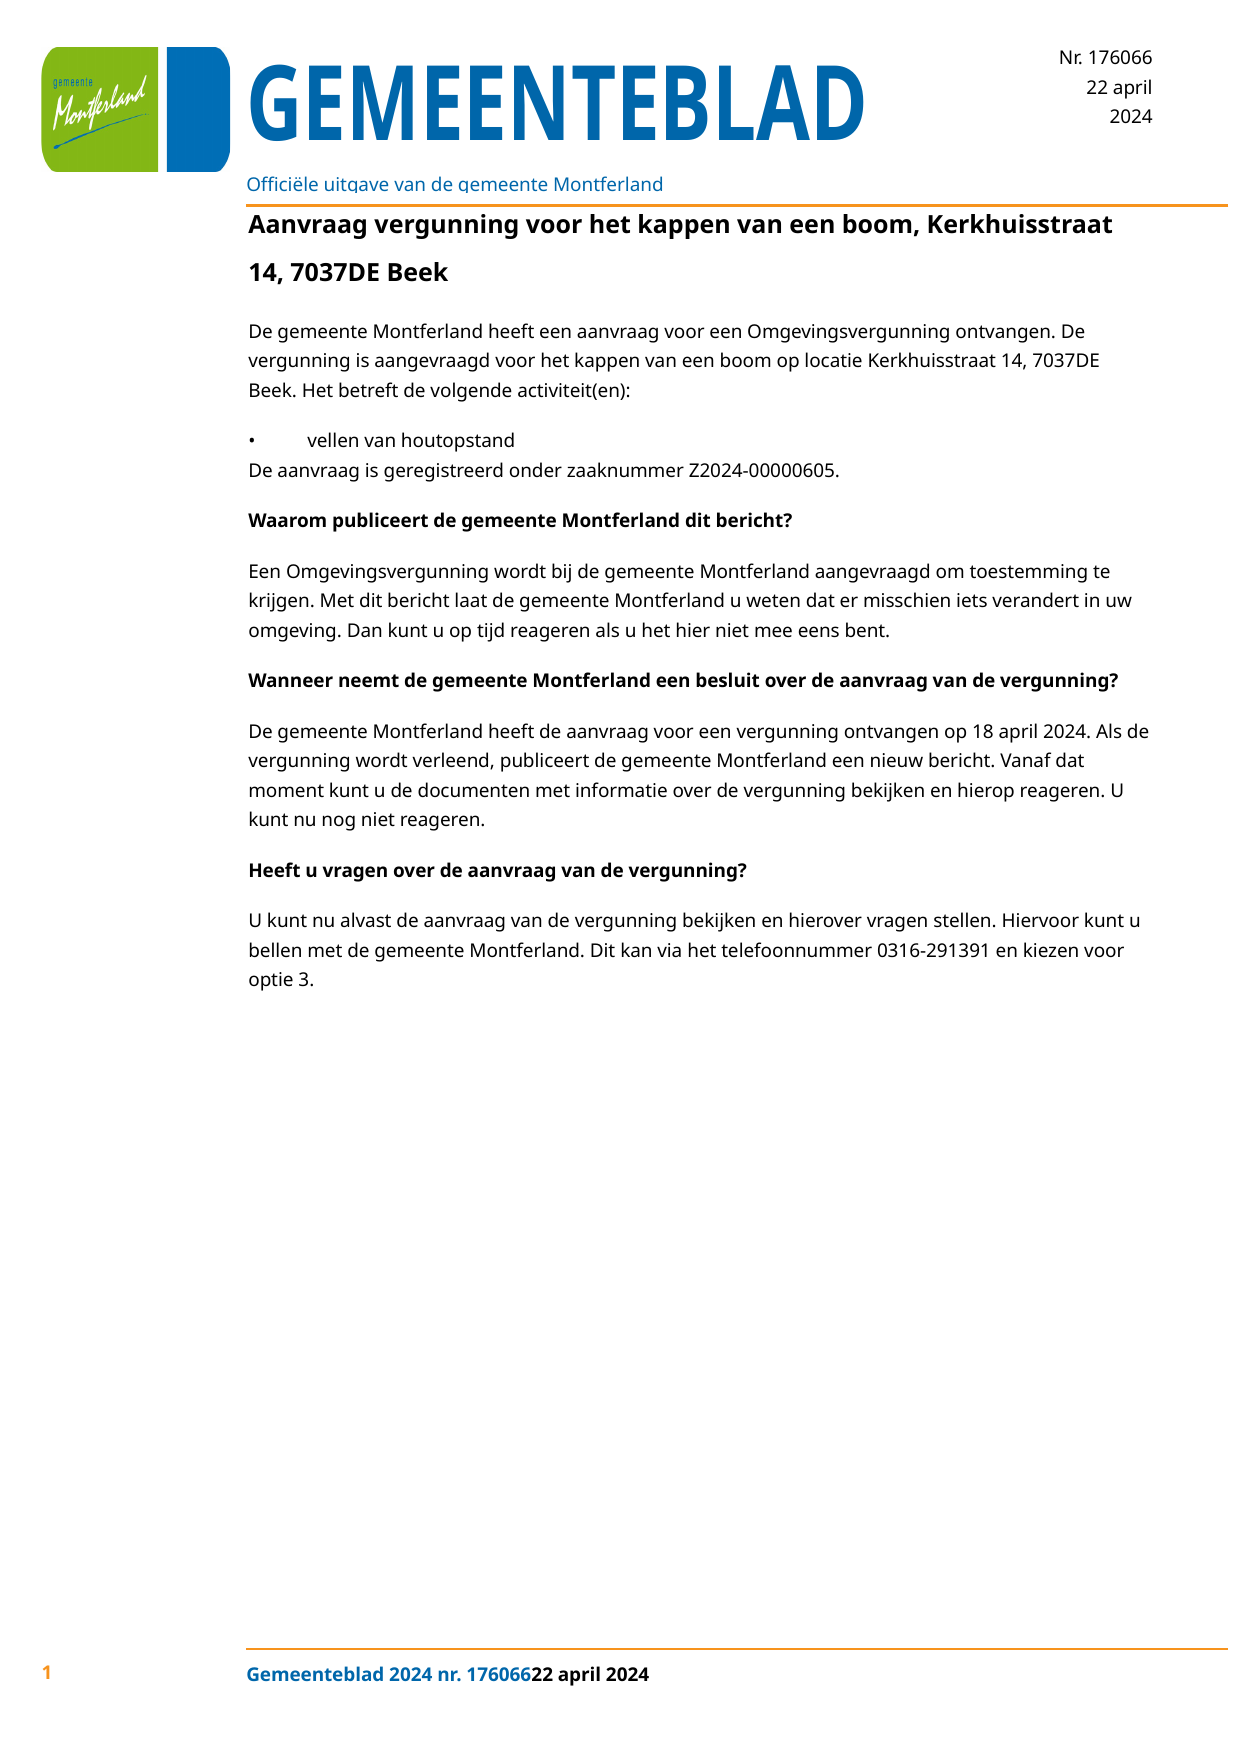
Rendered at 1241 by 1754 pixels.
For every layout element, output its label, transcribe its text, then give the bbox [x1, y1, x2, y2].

text Aanvraag vergunning voor het kappen van een boom, Kerkhuisstraat 14, 7037DE Beek [248, 207, 1152, 288]
list vellen van houtopstand [248, 427, 1152, 453]
text U kunt nu alvast de aanvraag van de vergunning bekijken en hierover vragen stellen. Hiervoor kunt u bellen met de gemeente Montferland. Dit kan via het telefoonnummer 0316-291391 en kiezen voor optie 3. [248, 907, 1152, 992]
text Wanneer neemt de gemeente Montferland een besluit over de aanvraag van de vergunning? [248, 667, 1152, 693]
text Heeft u vragen over de aanvraag van de vergunning? [248, 857, 1152, 883]
text Waarom publiceert de gemeente Montferland dit bericht? [248, 507, 1152, 533]
text Een Omgevingsvergunning wordt bij de gemeente Montferland aangevraagd om toestemming te krijgen. Met dit bericht laat de gemeente Montferland u weten dat er misschien iets verandert in uw omgeving. Dan kunt u op tijd reageren als u het hier niet mee eens bent. [248, 558, 1152, 643]
text De aanvraag is geregistreerd onder zaaknummer Z2024-00000605. [248, 457, 1152, 483]
text De gemeente Montferland heeft een aanvraag voor een Omgevingsvergunning ontvangen. De vergunning is aangevraagd voor het kappen van een boom op locatie Kerkhuisstraat 14, 7037DE Beek. Het betreft de volgende activiteit(en): [248, 318, 1152, 403]
text De gemeente Montferland heeft de aanvraag voor een vergunning ontvangen op 18 april 2024. Als de vergunning wordt verleend, publiceert de gemeente Montferland een nieuw bericht. Vanaf dat moment kunt u de documenten met informatie over de vergunning bekijken en hierop reageren. U kunt nu nog niet reageren. [248, 718, 1152, 832]
picture [41, 47, 231, 172]
